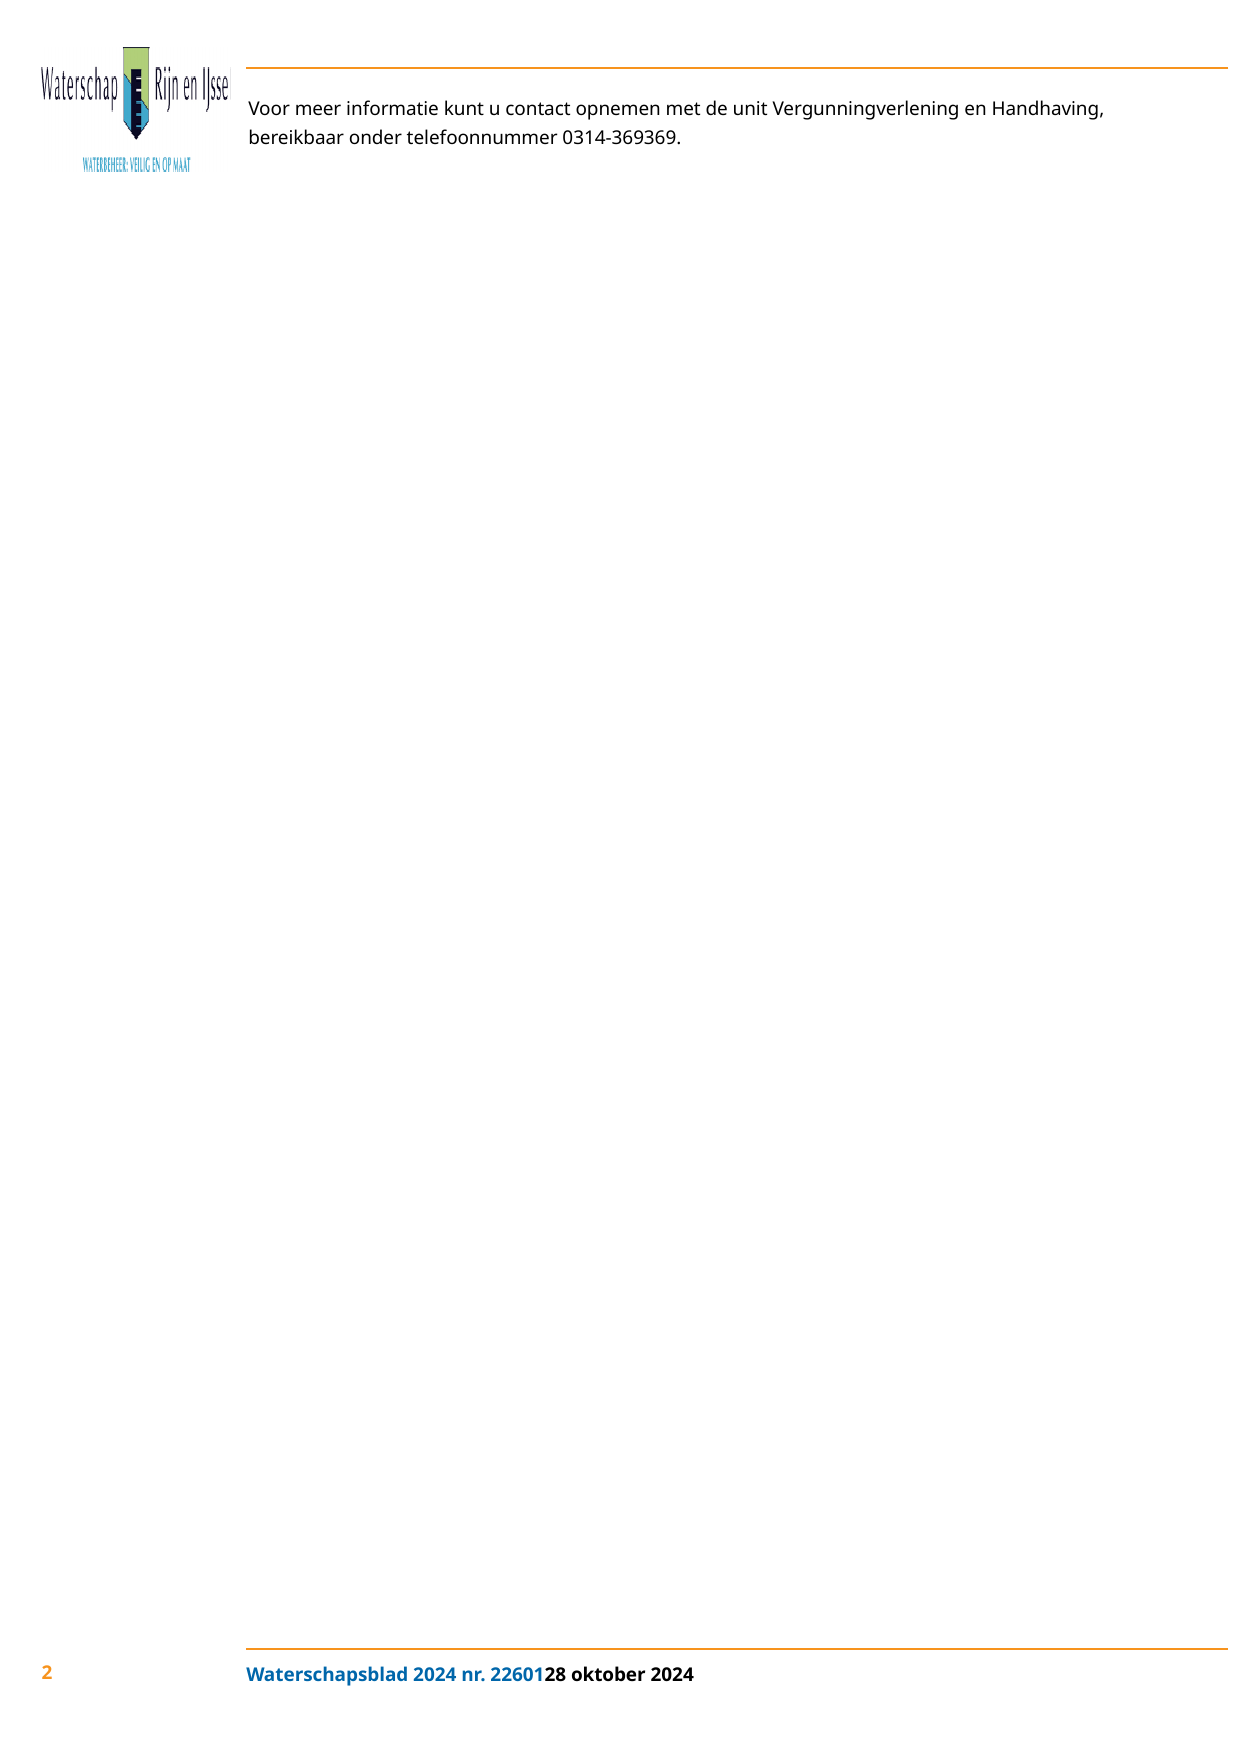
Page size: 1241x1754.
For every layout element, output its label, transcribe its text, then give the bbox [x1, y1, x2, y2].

text Voor meer informatie kunt u contact opnemen met de unit Vergunningverlening en Handhaving, bereikbaar onder telefoonnummer 0314-369369. [248, 95, 1152, 150]
picture [41, 47, 231, 172]
